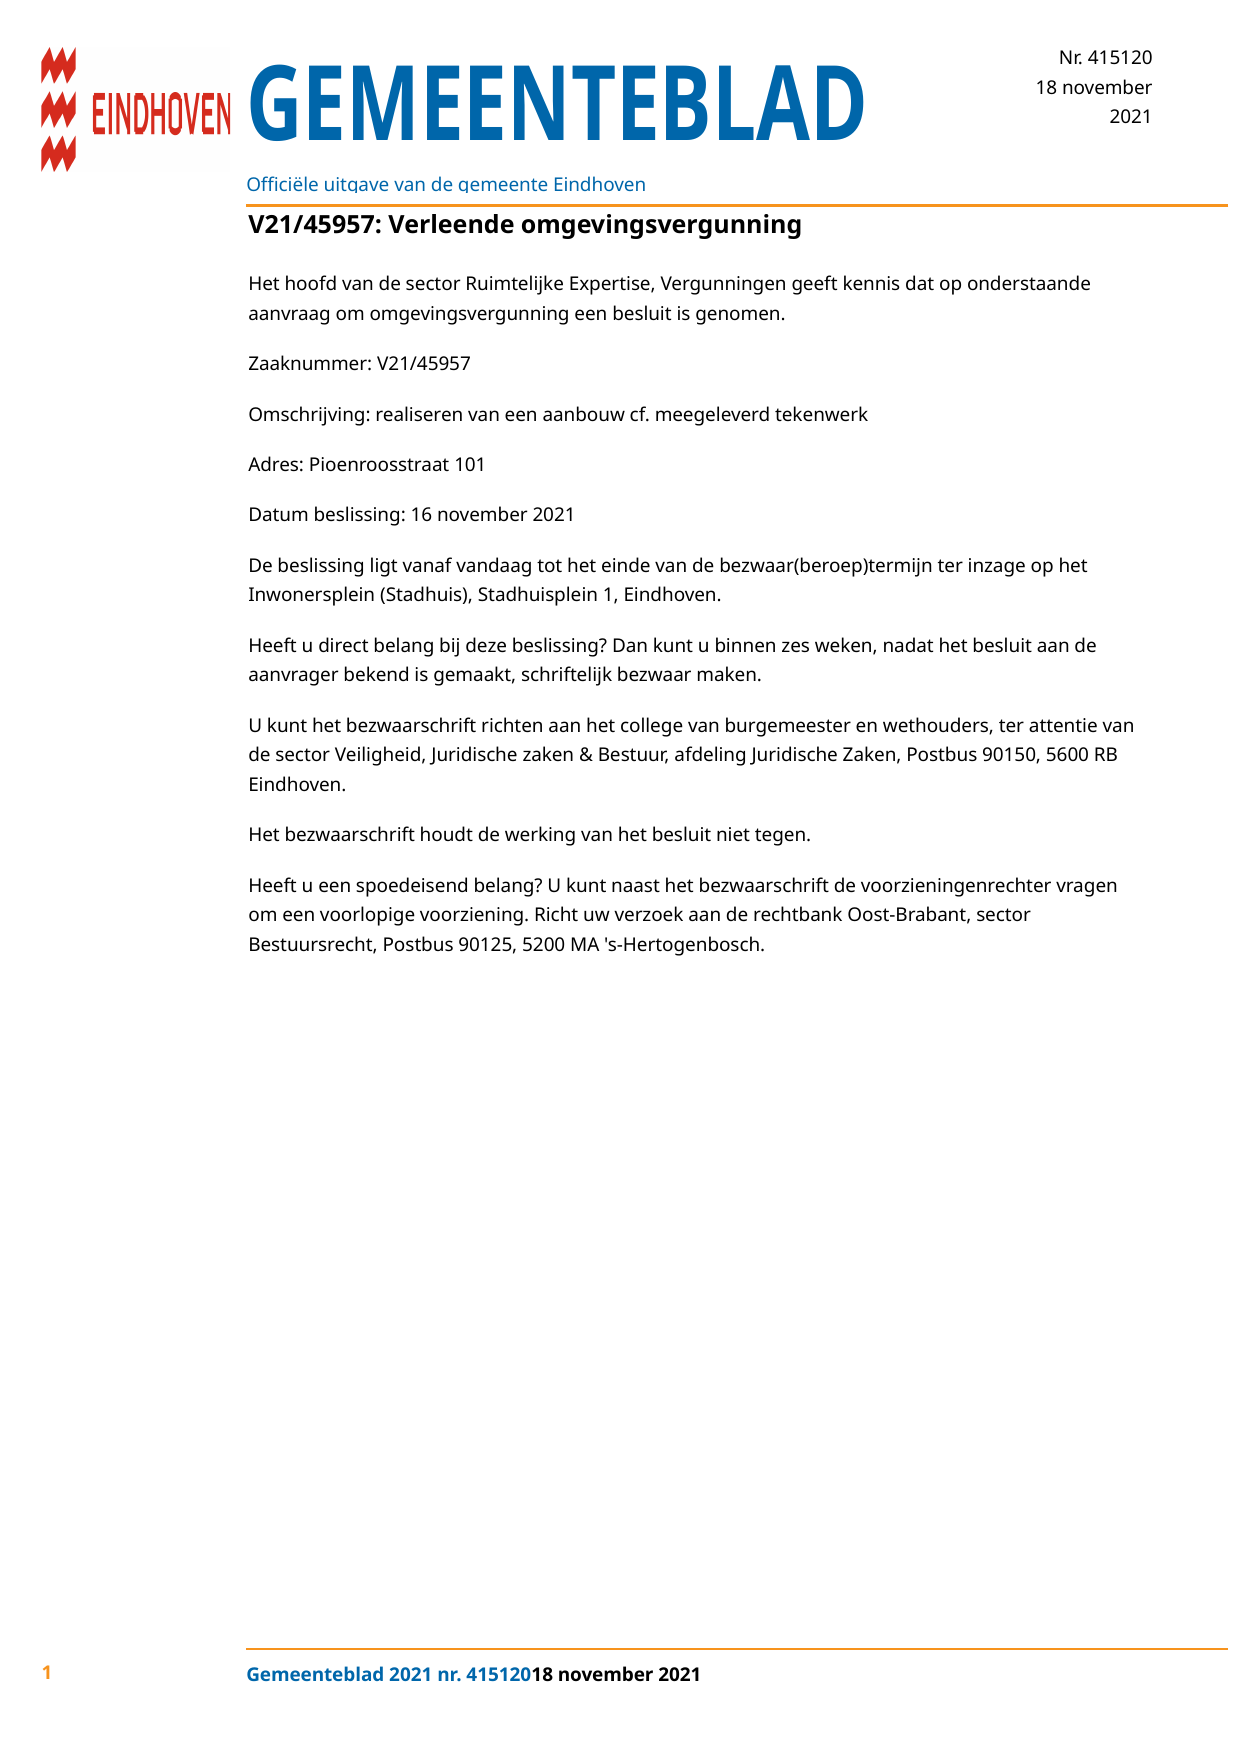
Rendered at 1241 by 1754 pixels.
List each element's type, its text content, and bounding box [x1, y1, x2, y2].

text Het bezwaarschrift houdt de werking van het besluit niet tegen. [248, 822, 1152, 847]
text Zaaknummer: V21/45957 [248, 350, 1152, 376]
picture [41, 47, 231, 172]
text Heeft u direct belang bij deze beslissing? Dan kunt u binnen zes weken, nadat het besluit aan de aanvrager bekend is gemaakt, schriftelijk bezwaar maken. [248, 632, 1152, 687]
text De beslissing ligt vanaf vandaag tot het einde van de bezwaar(beroep)termijn ter inzage op het Inwonersplein (Stadhuis), Stadhuisplein 1, Eindhoven. [248, 552, 1152, 607]
text Adres: Pioenroosstraat 101 [248, 451, 1152, 477]
text Het hoofd van de sector Ruimtelijke Expertise, Vergunningen geeft kennis dat op onderstaande aanvraag om omgevingsvergunning een besluit is genomen. [248, 270, 1152, 326]
text Datum beslissing: 16 november 2021 [248, 502, 1152, 527]
text V21/45957: Verleende omgevingsvergunning [248, 207, 1152, 241]
text Heeft u een spoedeisend belang? U kunt naast het bezwaarschrift de voorzieningenrechter vragen om een voorlopige voorziening. Richt uw verzoek aan de rechtbank Oost-Brabant, sector Bestuursrecht, Postbus 90125, 5200 MA 's-Hertogenbosch. [248, 872, 1152, 957]
text Omschrijving: realiseren van een aanbouw cf. meegeleverd tekenwerk [248, 401, 1152, 426]
text U kunt het bezwaarschrift richten aan het college van burgemeester en wethouders, ter attentie van de sector Veiligheid, Juridische zaken & Bestuur, afdeling Juridische Zaken, Postbus 90150, 5600 RB Eindhoven. [248, 712, 1152, 797]
